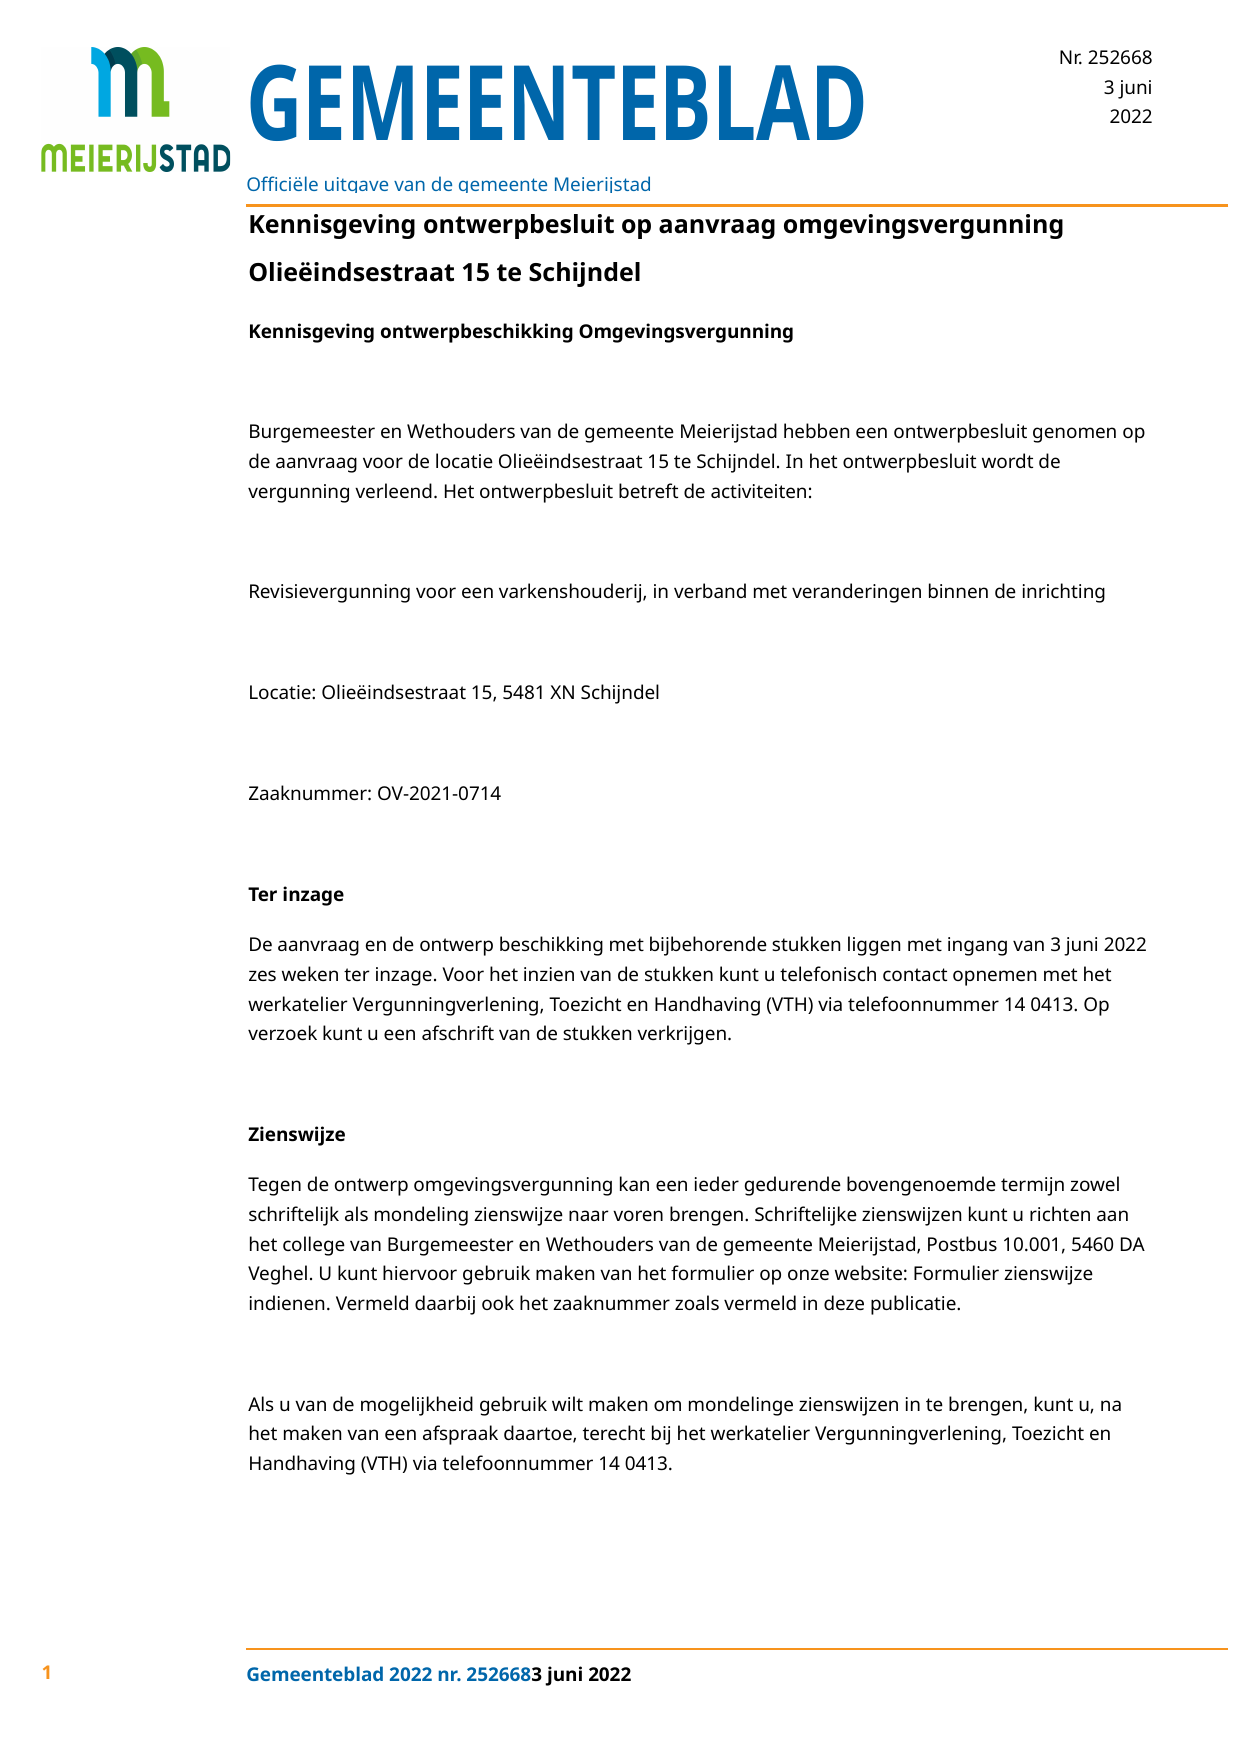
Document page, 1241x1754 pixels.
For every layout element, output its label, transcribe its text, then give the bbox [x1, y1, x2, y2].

text Kennisgeving ontwerpbesluit op aanvraag omgevingsvergunning Olieëindsestraat 15 te Schijndel [248, 207, 1152, 288]
text Kennisgeving ontwerpbeschikking Omgevingsvergunning [248, 318, 1152, 344]
text Zaaknummer: OV-2021-0714 [248, 780, 1152, 806]
text Ter inzage [248, 881, 1152, 907]
text Burgemeester en Wethouders van de gemeente Meierijstad hebben een ontwerpbesluit genomen op de aanvraag voor de locatie Olieëindsestraat 15 te Schijndel. In het ontwerpbesluit wordt de vergunning verleend. Het ontwerpbesluit betreft de activiteiten: [248, 419, 1152, 504]
text Revisievergunning voor een varkenshouderij, in verband met veranderingen binnen de inrichting [248, 579, 1152, 604]
text Als u van de mogelijkheid gebruik wilt maken om mondelinge zienswijzen in te brengen, kunt u, na het maken van een afspraak daartoe, terecht bij het werkatelier Vergunningverlening, Toezicht en Handhaving (VTH) via telefoonnummer 14 0413. [248, 1391, 1152, 1476]
text Zienswijze [248, 1121, 1152, 1147]
text Tegen de ontwerp omgevingsvergunning kan een ieder gedurende bovengenoemde termijn zowel schriftelijk als mondeling zienswijze naar voren brengen. Schriftelijke zienswijzen kunt u richten aan het college van Burgemeester en Wethouders van de gemeente Meierijstad, Postbus 10.001, 5460 DA Veghel. U kunt hiervoor gebruik maken van het formulier op onze website: Formulier zienswijze indienen. Vermeld daarbij ook het zaaknummer zoals vermeld in deze publicatie. [248, 1172, 1152, 1316]
text De aanvraag en de ontwerp beschikking met bijbehorende stukken liggen met ingang van 3 juni 2022 zes weken ter inzage. Voor het inzien van de stukken kunt u telefonisch contact opnemen met het werkatelier Vergunningverlening, Toezicht en Handhaving (VTH) via telefoonnummer 14 0413. Op verzoek kunt u een afschrift van de stukken verkrijgen. [248, 932, 1152, 1046]
text Locatie: Olieëindsestraat 15, 5481 XN Schijndel [248, 679, 1152, 705]
picture [41, 47, 231, 172]
